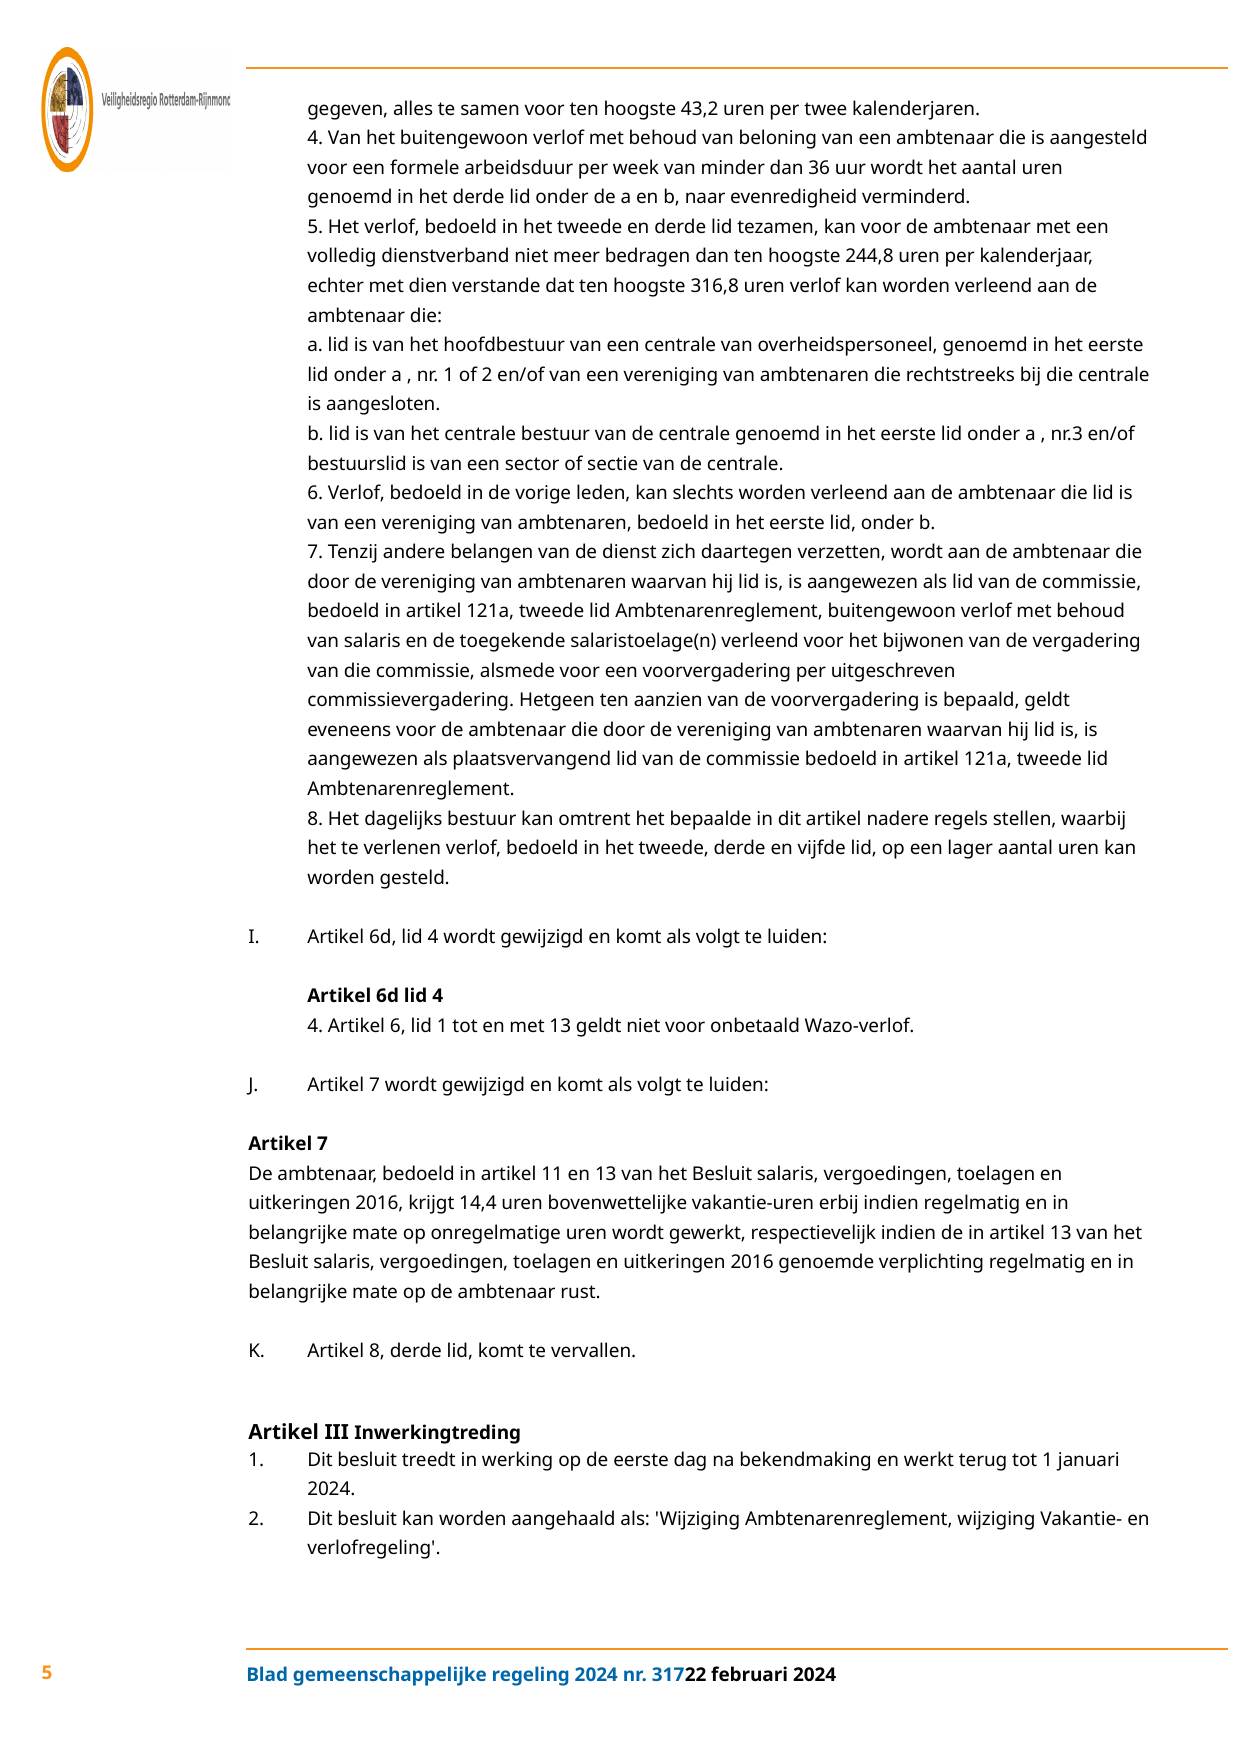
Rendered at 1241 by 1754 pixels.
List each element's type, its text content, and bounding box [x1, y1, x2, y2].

list Artikel 6d lid 4 [248, 982, 1152, 1008]
text Artikel 7 [248, 1130, 1152, 1156]
list Dit besluit kan worden aangehaald als: 'Wijziging Ambtenarenreglement, wijziging Vakantie- en verlofregeling'. [248, 1505, 1152, 1560]
list 4. Artikel 6, lid 1 tot en met 13 geldt niet voor onbetaald Wazo-verlof. [248, 1012, 1152, 1038]
list 6. Verlof, bedoeld in de vorige leden, kan slechts worden verleend aan de ambtenaar die lid is van een vereniging van ambtenaren, bedoeld in het eerste lid, onder b. [248, 479, 1152, 535]
text Artikel III Inwerkingtreding [248, 1417, 1152, 1446]
list a. lid is van het hoofdbestuur van een centrale van overheidspersoneel, genoemd in het eerste lid onder a , nr. 1 of 2 en/of van een vereniging van ambtenaren die rechtstreeks bij die centrale is aangesloten. [248, 331, 1152, 416]
text De ambtenaar, bedoeld in artikel 11 en 13 van het Besluit salaris, vergoedingen, toelagen en uitkeringen 2016, krijgt 14,4 uren bovenwettelijke vakantie-uren erbij indien regelmatig en in belangrijke mate op onregelmatige uren wordt gewerkt, respectievelijk indien de in artikel 13 van het Besluit salaris, vergoedingen, toelagen en uitkeringen 2016 genoemde verplichting regelmatig en in belangrijke mate op de ambtenaar rust. [248, 1160, 1152, 1304]
list 7. Tenzij andere belangen van de dienst zich daartegen verzetten, wordt aan de ambtenaar die door de vereniging van ambtenaren waarvan hij lid is, is aangewezen als lid van de commissie, bedoeld in artikel 121a, tweede lid Ambtenarenreglement, buitengewoon verlof met behoud van salaris en de toegekende salaristoelage(n) verleend voor het bijwonen van de vergadering van die commissie, alsmede voor een voorvergadering per uitgeschreven commissievergadering. Hetgeen ten aanzien van de voorvergadering is bepaald, geldt eveneens voor de ambtenaar die door de vereniging van ambtenaren waarvan hij lid is, is aangewezen als plaatsvervangend lid van de commissie bedoeld in artikel 121a, tweede lid Ambtenarenreglement. [248, 538, 1152, 801]
list 5. Het verlof, bedoeld in het tweede en derde lid tezamen, kan voor de ambtenaar met een volledig dienstverband niet meer bedragen dan ten hoogste 244,8 uren per kalenderjaar, echter met dien verstande dat ten hoogste 316,8 uren verlof kan worden verleend aan de ambtenaar die: [248, 213, 1152, 328]
list Artikel 8, derde lid, komt te vervallen. [248, 1337, 1152, 1363]
list Dit besluit treedt in werking op de eerste dag na bekendmaking en werkt terug tot 1 januari 2024. [248, 1446, 1152, 1501]
list 8. Het dagelijks bestuur kan omtrent het bepaalde in dit artikel nadere regels stellen, waarbij het te verlenen verlof, bedoeld in het tweede, derde en vijfde lid, op een lager aantal uren kan worden gesteld. [248, 805, 1152, 890]
list Artikel 6d, lid 4 wordt gewijzigd en komt als volgt te luiden: [248, 923, 1152, 949]
picture [41, 47, 231, 172]
list gegeven, alles te samen voor ten hoogste 43,2 uren per twee kalenderjaren. [248, 95, 1152, 121]
list Artikel 7 wordt gewijzigd en komt als volgt te luiden: [248, 1071, 1152, 1097]
list 4. Van het buitengewoon verlof met behoud van beloning van een ambtenaar die is aangesteld voor een formele arbeidsduur per week van minder dan 36 uur wordt het aantal uren genoemd in het derde lid onder de a en b, naar evenredigheid verminderd. [248, 124, 1152, 209]
list b. lid is van het centrale bestuur van de centrale genoemd in het eerste lid onder a , nr.3 en/of bestuurslid is van een sector of sectie van de centrale. [248, 420, 1152, 476]
